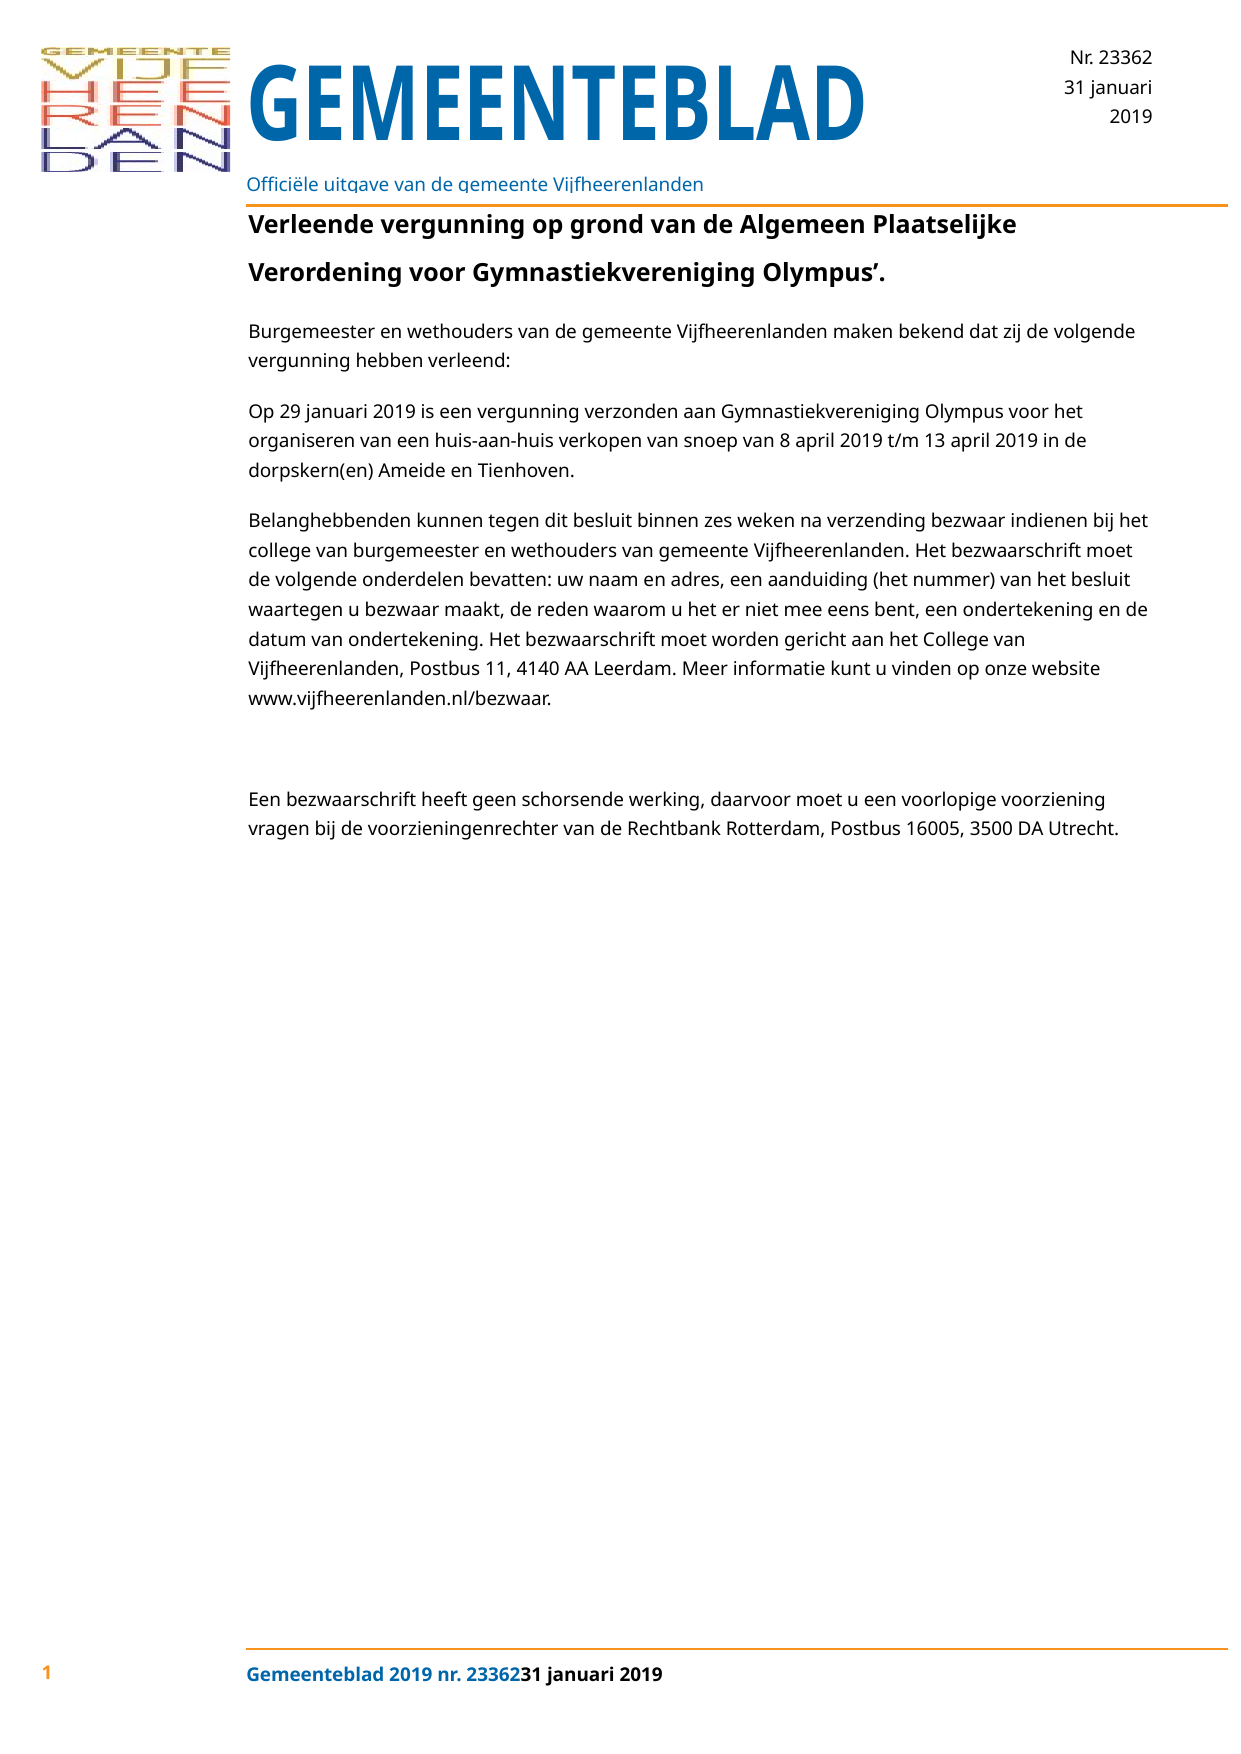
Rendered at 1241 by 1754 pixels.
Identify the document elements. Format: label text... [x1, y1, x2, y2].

text Op 29 januari 2019 is een vergunning verzonden aan Gymnastiekvereniging Olympus voor het organiseren van een huis-aan-huis verkopen van snoep van 8 april 2019 t/m 13 april 2019 in de dorpskern(en) Ameide en Tienhoven. [248, 398, 1152, 483]
text Burgemeester en wethouders van de gemeente Vijfheerenlanden maken bekend dat zij de volgende vergunning hebben verleend: [248, 318, 1152, 373]
text Een bezwaarschrift heeft geen schorsende werking, daarvoor moet u een voorlopige voorziening vragen bij de voorzieningenrechter van de Rechtbank Rotterdam, Postbus 16005, 3500 DA Utrecht. [248, 786, 1152, 841]
text Belanghebbenden kunnen tegen dit besluit binnen zes weken na verzending bezwaar indienen bij het college van burgemeester en wethouders van gemeente Vijfheerenlanden. Het bezwaarschrift moet de volgende onderdelen bevatten: uw naam en adres, een aanduiding (het nummer) van het besluit waartegen u bezwaar maakt, de reden waarom u het er niet mee eens bent, een ondertekening en de datum van ondertekening. Het bezwaarschrift moet worden gericht aan het College van Vijfheerenlanden, Postbus 11, 4140 AA Leerdam. Meer informatie kunt u vinden op onze website www.vijfheerenlanden.nl/bezwaar. [248, 507, 1152, 711]
text Verleende vergunning op grond van de Algemeen Plaatselijke Verordening voor Gymnastiekvereniging Olympus’. [248, 207, 1152, 288]
picture [41, 47, 231, 172]
